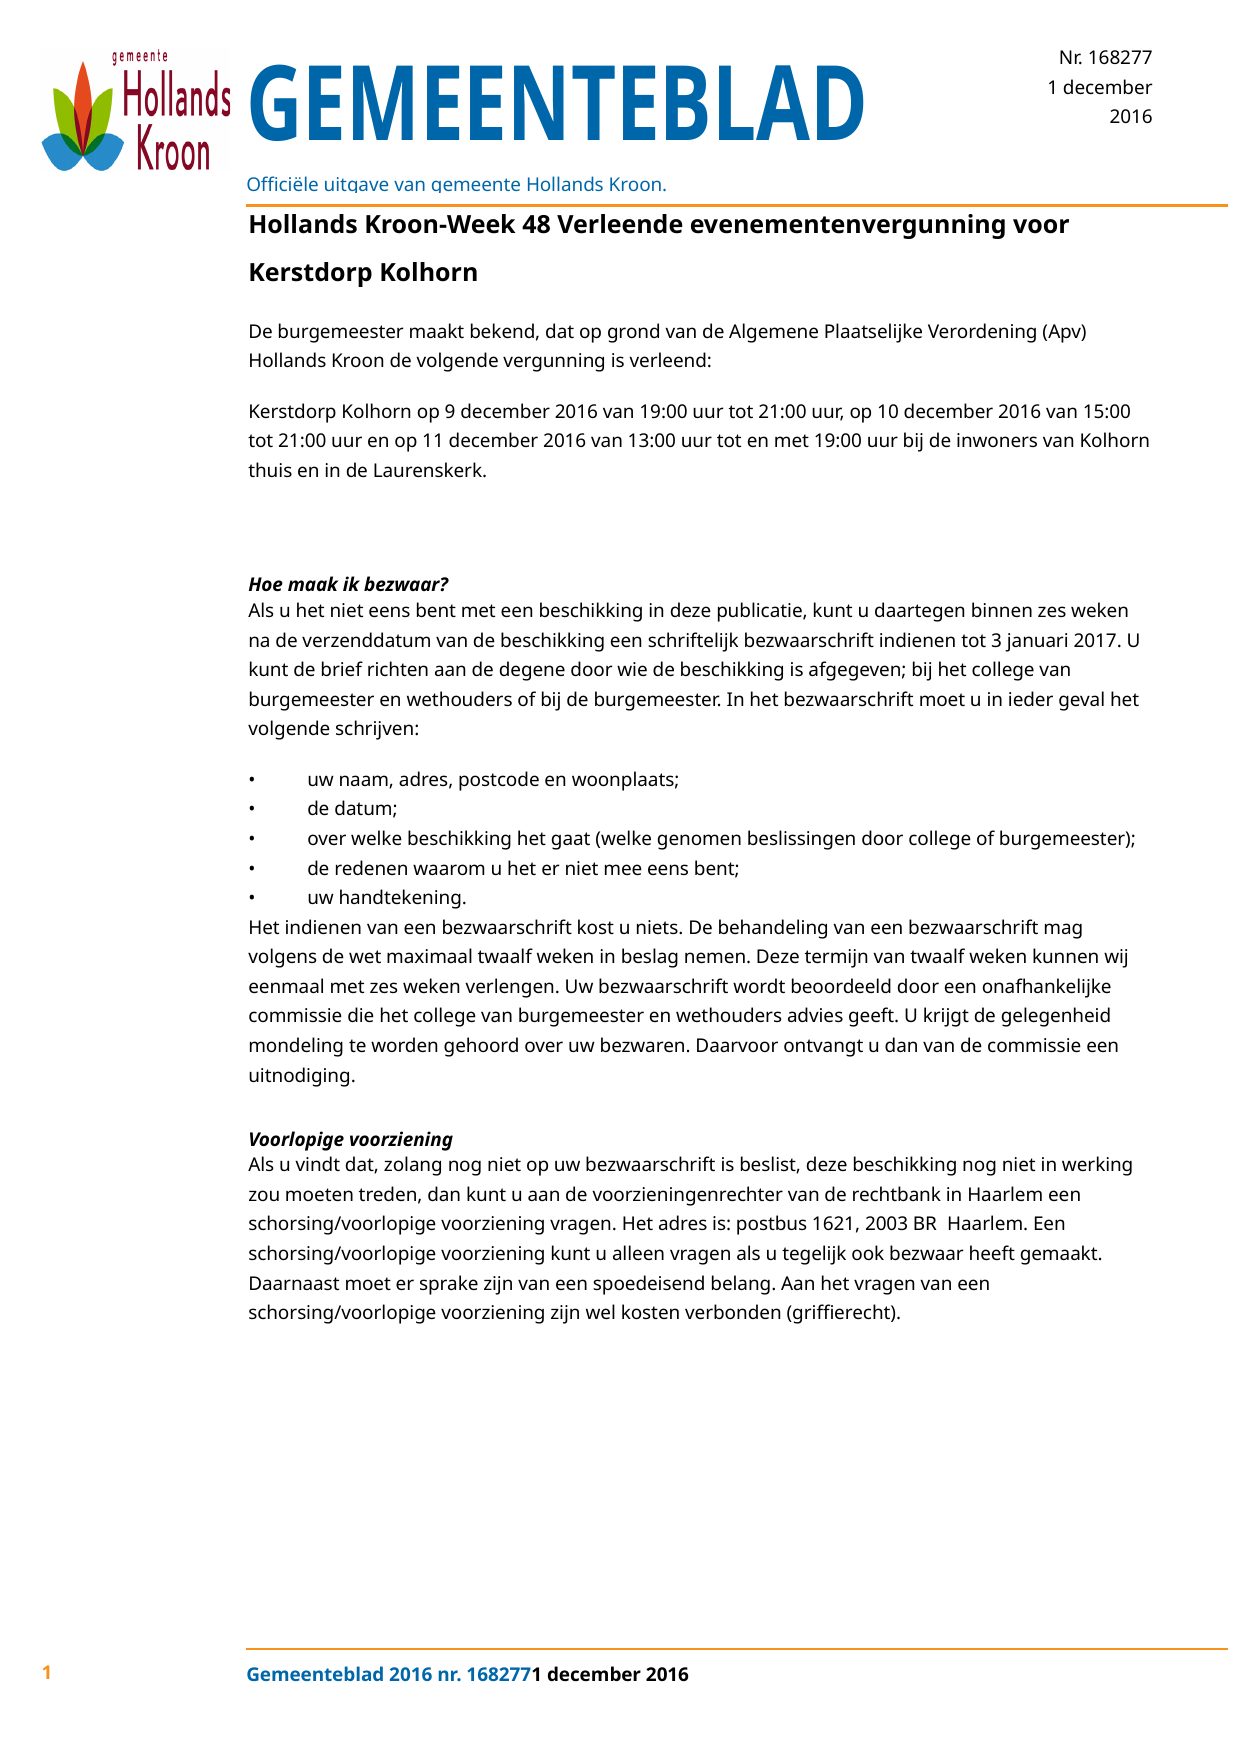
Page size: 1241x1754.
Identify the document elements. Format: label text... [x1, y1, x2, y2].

text Als u het niet eens bent met een beschikking in deze publicatie, kunt u daartegen binnen zes weken na de verzenddatum van de beschikking een schriftelijk bezwaarschrift indienen tot 3 januari 2017. U kunt de brief richten aan de degene door wie de beschikking is afgegeven; bij het college van burgemeester en wethouders of bij de burgemeester. In het bezwaarschrift moet u in ieder geval het volgende schrijven: [248, 597, 1152, 741]
list de redenen waarom u het er niet mee eens bent; [248, 855, 1152, 880]
picture [41, 47, 231, 172]
text Hollands Kroon-Week 48 Verleende evenementenvergunning voor Kerstdorp Kolhorn [248, 207, 1152, 288]
text Hoe maak ik bezwaar? [248, 571, 1152, 597]
list uw handtekening. [248, 884, 1152, 910]
text Kerstdorp Kolhorn op 9 december 2016 van 19:00 uur tot 21:00 uur, op 10 december 2016 van 15:00 tot 21:00 uur en op 11 december 2016 van 13:00 uur tot en met 19:00 uur bij de inwoners van Kolhorn thuis en in de Laurenskerk. [248, 398, 1152, 483]
list uw naam, adres, postcode en woonplaats; [248, 766, 1152, 792]
text Als u vindt dat, zolang nog niet op uw bezwaarschrift is beslist, deze beschikking nog niet in werking zou moeten treden, dan kunt u aan de voorzieningenrechter van de rechtbank in Haarlem een schorsing/voorlopige voorziening vragen. Het adres is: postbus 1621, 2003 BR Haarlem. Een schorsing/voorlopige voorziening kunt u alleen vragen als u tegelijk ook bezwaar heeft gemaakt. Daarnaast moet er sprake zijn van een spoedeisend belang. Aan het vragen van een schorsing/voorlopige voorziening zijn wel kosten verbonden (griffierecht). [248, 1151, 1152, 1325]
list de datum; [248, 796, 1152, 821]
text Het indienen van een bezwaarschrift kost u niets. De behandeling van een bezwaarschrift mag volgens de wet maximaal twaalf weken in beslag nemen. Deze termijn van twaalf weken kunnen wij eenmaal met zes weken verlengen. Uw bezwaarschrift wordt beoordeeld door een onafhankelijke commissie die het college van burgemeester en wethouders advies geeft. U krijgt de gelegenheid mondeling te worden gehoord over uw bezwaren. Daarvoor ontvangt u dan van de commissie een uitnodiging. [248, 914, 1152, 1087]
text Voorlopige voorziening [248, 1126, 1152, 1151]
text De burgemeester maakt bekend, dat op grond van de Algemene Plaatselijke Verordening (Apv) Hollands Kroon de volgende vergunning is verleend: [248, 318, 1152, 373]
list over welke beschikking het gaat (welke genomen beslissingen door college of burgemeester); [248, 825, 1152, 851]
